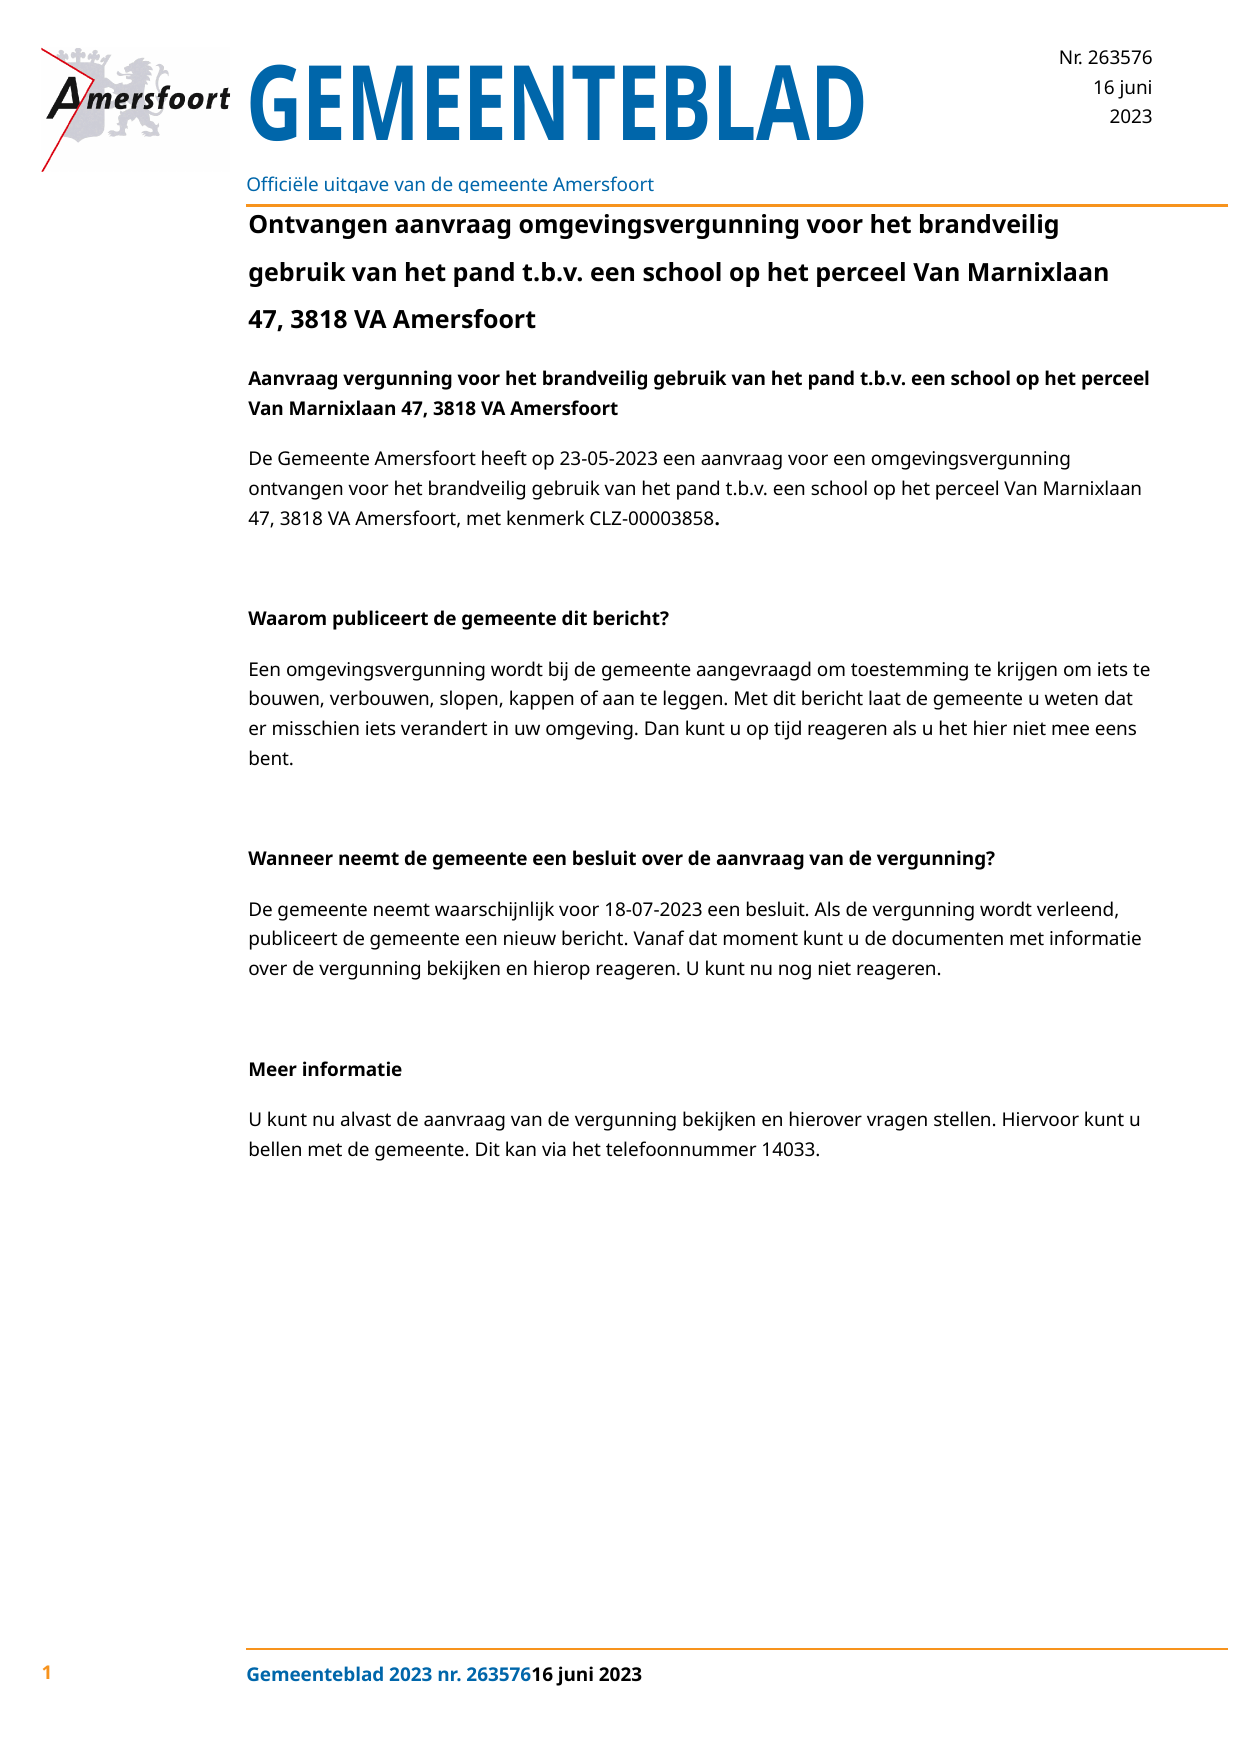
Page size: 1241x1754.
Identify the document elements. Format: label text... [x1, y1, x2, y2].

text Wanneer neemt de gemeente een besluit over de aanvraag van de vergunning? [248, 846, 1152, 871]
picture [41, 47, 231, 172]
text Meer informatie [248, 1056, 1152, 1082]
text Een omgevingsvergunning wordt bij de gemeente aangevraagd om toestemming te krijgen om iets te bouwen, verbouwen, slopen, kappen of aan te leggen. Met dit bericht laat de gemeente u weten dat er misschien iets verandert in uw omgeving. Dan kunt u op tijd reageren als u het hier niet mee eens bent. [248, 656, 1152, 770]
text U kunt nu alvast de aanvraag van de vergunning bekijken en hierover vragen stellen. Hiervoor kunt u bellen met de gemeente. Dit kan via het telefoonnummer 14033. [248, 1106, 1152, 1162]
text Ontvangen aanvraag omgevingsvergunning voor het brandveilig gebruik van het pand t.b.v. een school op het perceel Van Marnixlaan 47, 3818 VA Amersfoort [248, 207, 1152, 336]
text Aanvraag vergunning voor het brandveilig gebruik van het pand t.b.v. een school op het perceel Van Marnixlaan 47, 3818 VA Amersfoort [248, 366, 1152, 421]
text Waarom publiceert de gemeente dit bericht? [248, 606, 1152, 631]
text De gemeente neemt waarschijnlijk voor 18-07-2023 een besluit. Als de vergunning wordt verleend, publiceert de gemeente een nieuw bericht. Vanaf dat moment kunt u de documenten met informatie over de vergunning bekijken en hierop reageren. U kunt nu nog niet reageren. [248, 896, 1152, 981]
text De Gemeente Amersfoort heeft op 23-05-2023 een aanvraag voor een omgevingsvergunning ontvangen voor het brandveilig gebruik van het pand t.b.v. een school op het perceel Van Marnixlaan 47, 3818 VA Amersfoort, met kenmerk CLZ-00003858. [248, 446, 1152, 530]
